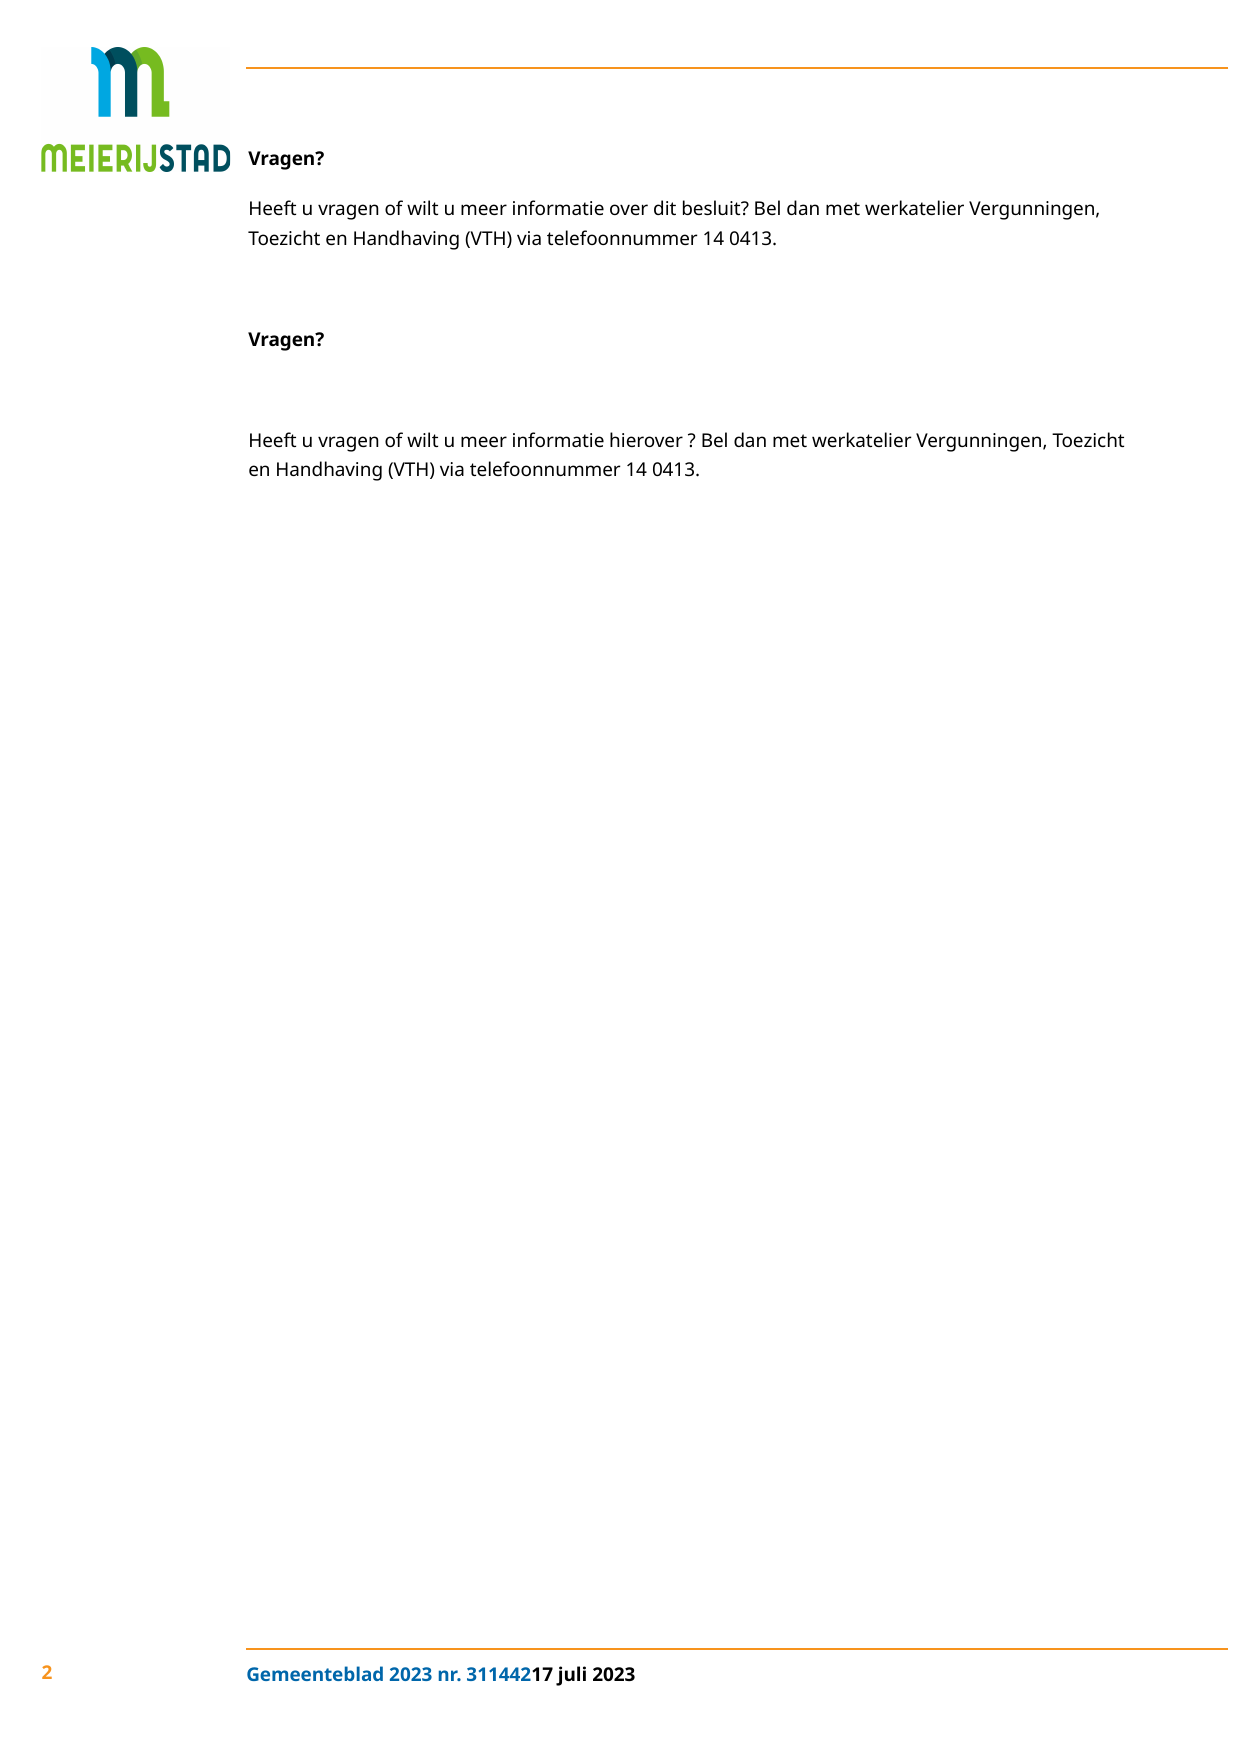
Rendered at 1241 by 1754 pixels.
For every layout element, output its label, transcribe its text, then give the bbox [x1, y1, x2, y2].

text Heeft u vragen of wilt u meer informatie hierover ? Bel dan met werkatelier Vergunningen, Toezicht en Handhaving (VTH) via telefoonnummer 14 0413. [248, 427, 1152, 482]
text Heeft u vragen of wilt u meer informatie over dit besluit? Bel dan met werkatelier Vergunningen, Toezicht en Handhaving (VTH) via telefoonnummer 14 0413. [248, 196, 1152, 251]
text Vragen? [248, 145, 1152, 171]
picture [41, 47, 231, 172]
text Vragen? [248, 326, 1152, 352]
